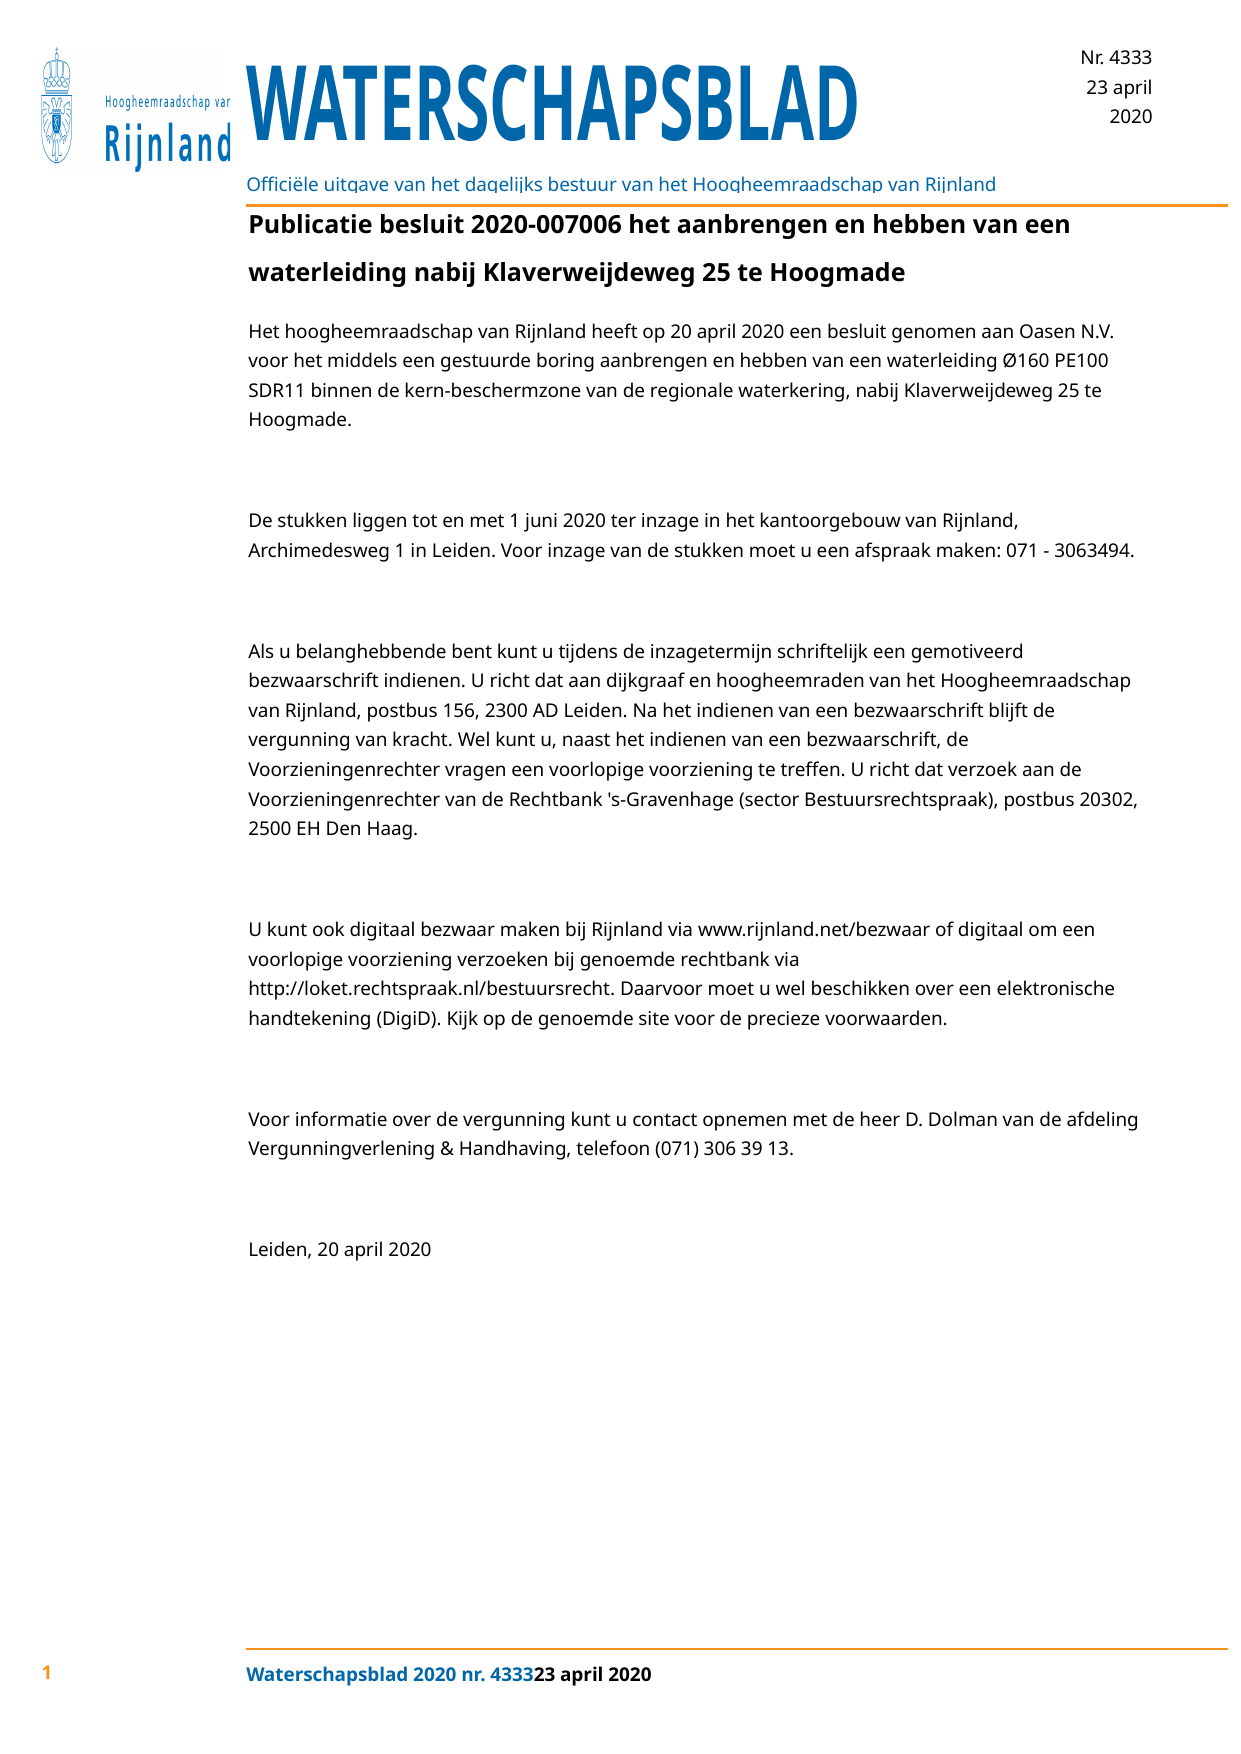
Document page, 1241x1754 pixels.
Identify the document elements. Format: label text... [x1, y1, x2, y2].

text De stukken liggen tot en met 1 juni 2020 ter inzage in het kantoorgebouw van Rijnland, Archimedesweg 1 in Leiden. Voor inzage van de stukken moet u een afspraak maken: 071 - 3063494. [248, 507, 1152, 563]
text Publicatie besluit 2020-007006 het aanbrengen en hebben van een waterleiding nabij Klaverweijdeweg 25 te Hoogmade [248, 207, 1152, 288]
text Het hoogheemraadschap van Rijnland heeft op 20 april 2020 een besluit genomen aan Oasen N.V. voor het middels een gestuurde boring aanbrengen en hebben van een waterleiding Ø160 PE100 SDR11 binnen de kern-beschermzone van de regionale waterkering, nabij Klaverweijdeweg 25 te Hoogmade. [248, 318, 1152, 432]
text Als u belanghebbende bent kunt u tijdens de inzagetermijn schriftelijk een gemotiveerd bezwaarschrift indienen. U richt dat aan dijkgraaf en hoogheemraden van het Hoogheemraadschap van Rijnland, postbus 156, 2300 AD Leiden. Na het indienen van een bezwaarschrift blijft de vergunning van kracht. Wel kunt u, naast het indienen van een bezwaarschrift, de Voorzieningenrechter vragen een voorlopige voorziening te treffen. U richt dat verzoek aan de Voorzieningenrechter van de Rechtbank 's-Gravenhage (sector Bestuursrechtspraak), postbus 20302, 2500 EH Den Haag. [248, 638, 1152, 841]
picture [41, 47, 231, 172]
text Voor informatie over de vergunning kunt u contact opnemen met de heer D. Dolman van de afdeling Vergunningverlening & Handhaving, telefoon (071) 306 39 13. [248, 1106, 1152, 1161]
text U kunt ook digitaal bezwaar maken bij Rijnland via www.rijnland.net/bezwaar of digitaal om een voorlopige voorziening verzoeken bij genoemde rechtbank via http://loket.rechtspraak.nl/bestuursrecht. Daarvoor moet u wel beschikken over een elektronische handtekening (DigiD). Kijk op de genoemde site voor de precieze voorwaarden. [248, 916, 1152, 1031]
text Leiden, 20 april 2020 [248, 1236, 1152, 1262]
